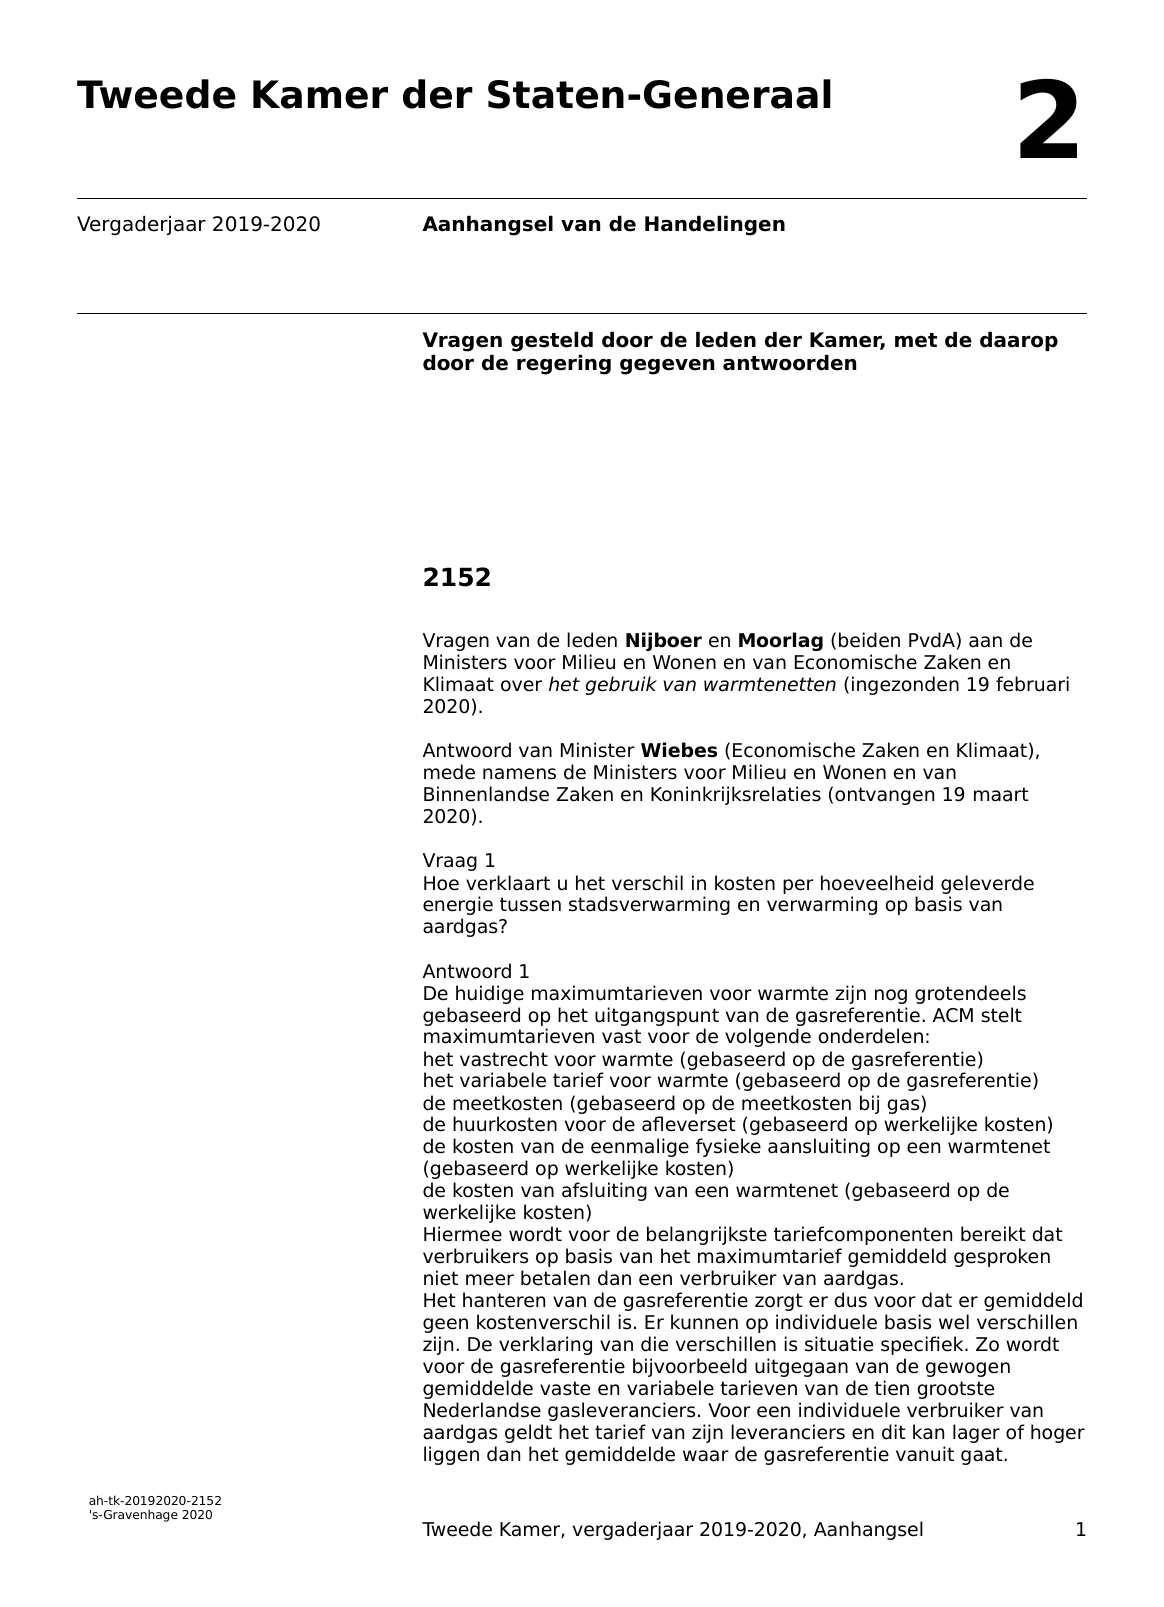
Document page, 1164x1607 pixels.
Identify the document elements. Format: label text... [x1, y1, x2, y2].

text de kosten van de eenmalige fysieke aansluiting op een warmtenet (gebaseerd op werkelijke kosten) [422, 1136, 1087, 1180]
text Antwoord van Minister Wiebes (Economische Zaken en Klimaat), mede namens de Ministers voor Milieu en Wonen en van Binnenlandse Zaken en Koninkrijksrelaties (ontvangen 19 maart 2020). [422, 740, 1087, 828]
text 's-Gravenhage 2020 [88, 1508, 323, 1522]
table_header Tweede Kamer der Staten-Generaal [77, 59, 886, 198]
text de meetkosten (gebaseerd op de meetkosten bij gas) [422, 1092, 1087, 1114]
text Vraag 1 [422, 850, 1087, 872]
table_cell Aanhangsel van de Handelingen [422, 199, 1087, 313]
text Hiermee wordt voor de belangrijkste tariefcomponenten bereikt dat verbruikers op basis van het maximumtarief gemiddeld gesproken niet meer betalen dan een verbruiker van aardgas. [422, 1224, 1087, 1290]
table_cell Vragen gesteld door de leden der Kamer, met de daarop door de regering gegeven antwoorden [422, 314, 1087, 375]
text Vragen van de leden Nijboer en Moorlag (beiden PvdA) aan de Ministers voor Milieu en Wonen en van Economische Zaken en Klimaat over het gebruik van warmtenetten (ingezonden 19 februari 2020). [422, 630, 1087, 718]
table_cell [77, 314, 422, 375]
text Hoe verklaart u het verschil in kosten per hoeveelheid geleverde energie tussen stadsverwarming en verwarming op basis van aardgas? [422, 872, 1087, 938]
text de kosten van afsluiting van een warmtenet (gebaseerd op de werkelijke kosten) [422, 1180, 1087, 1224]
text Antwoord 1 [422, 961, 1087, 982]
text Het hanteren van de gasreferentie zorgt er dus voor dat er gemiddeld geen kostenverschil is. Er kunnen op individuele basis wel verschillen zijn. De verklaring van die verschillen is situatie specifiek. Zo wordt voor de gasreferentie bijvoorbeeld uitgegaan van de gewogen gemiddelde vaste en variabele tarieven van de tien grootste Nederlandse gasleveranciers. Voor een individuele verbruiker van aardgas geldt het tarief van zijn leveranciers en dit kan lager of hoger liggen dan het gemiddelde waar de gasreferentie vanuit gaat. [422, 1290, 1087, 1466]
table_cell Vergaderjaar 2019-2020 [77, 199, 422, 313]
text het vastrecht voor warmte (gebaseerd op de gasreferentie) [422, 1048, 1087, 1070]
text De huidige maximumtarieven voor warmte zijn nog grotendeels gebaseerd op het uitgangspunt van de gasreferentie. ACM stelt maximumtarieven vast voor de volgende onderdelen: [422, 982, 1087, 1048]
table_header 2 [886, 59, 1087, 198]
text de huurkosten voor de afleverset (gebaseerd op werkelijke kosten) [422, 1114, 1087, 1136]
text 2152 [422, 563, 1087, 592]
text het variabele tarief voor warmte (gebaseerd op de gasreferentie) [422, 1070, 1087, 1092]
text ah-tk-20192020-2152 [88, 1494, 323, 1508]
